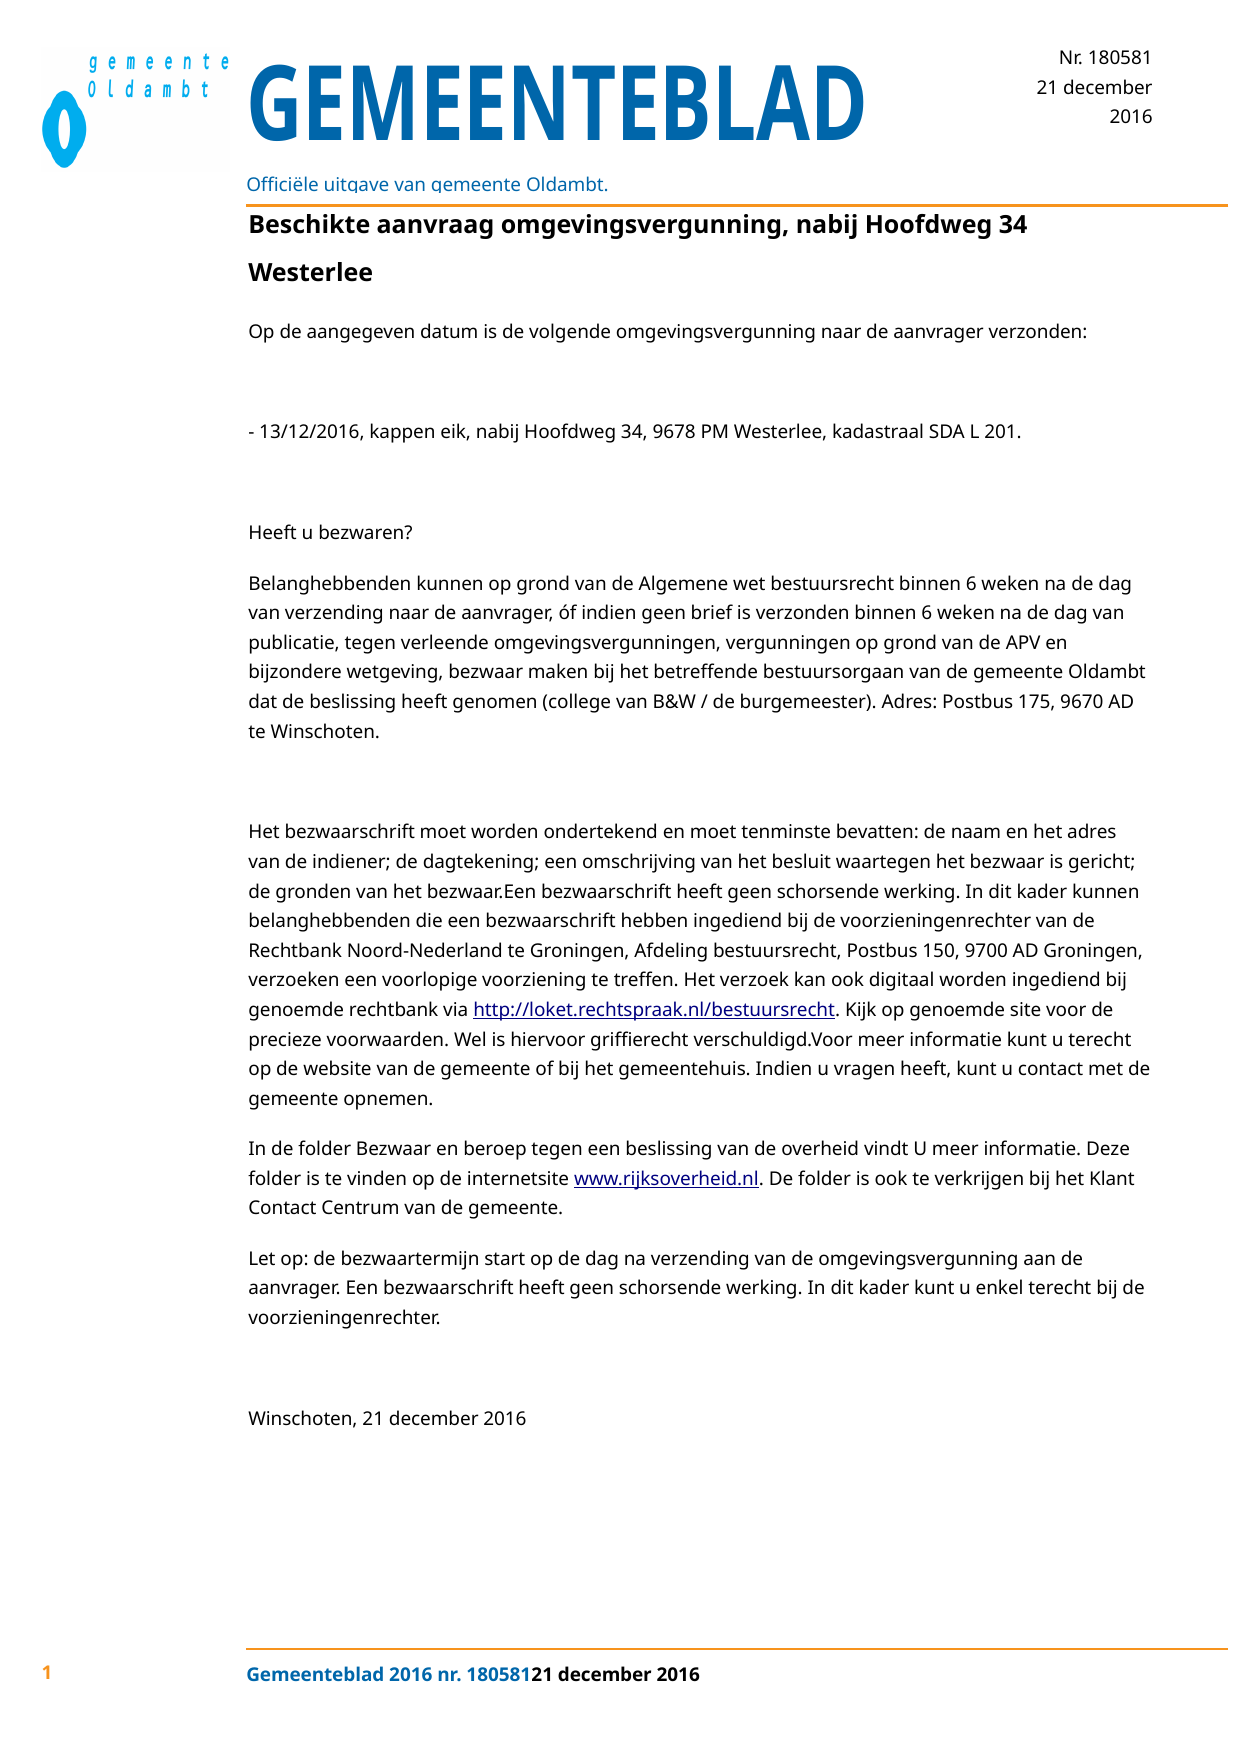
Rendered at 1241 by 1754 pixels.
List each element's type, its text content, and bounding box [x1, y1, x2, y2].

text Winschoten, 21 december 2016 [248, 1405, 1152, 1431]
picture [41, 47, 231, 172]
text In de folder Bezwaar en beroep tegen een beslissing van de overheid vindt U meer informatie. Deze folder is te vinden op de internetsite www.rijksoverheid.nl. De folder is ook te verkrijgen bij het Klant Contact Centrum van de gemeente. [248, 1135, 1152, 1220]
text - 13/12/2016, kappen eik, nabij Hoofdweg 34, 9678 PM Westerlee, kadastraal SDA L 201. [248, 419, 1152, 444]
text Belanghebbenden kunnen op grond van de Algemene wet bestuursrecht binnen 6 weken na de dag van verzending naar de aanvrager, óf indien geen brief is verzonden binnen 6 weken na de dag van publicatie, tegen verleende omgevingsvergunningen, vergunningen op grond van de APV en bijzondere wetgeving, bezwaar maken bij het betreffende bestuursorgaan van de gemeente Oldambt dat de beslissing heeft genomen (college van B&W / de burgemeester). Adres: Postbus 175, 9670 AD te Winschoten. [248, 570, 1152, 744]
text Heeft u bezwaren? [248, 519, 1152, 545]
text Beschikte aanvraag omgevingsvergunning, nabij Hoofdweg 34 Westerlee [248, 207, 1152, 288]
text Let op: de bezwaartermijn start op de dag na verzending van de omgevingsvergunning aan de aanvrager. Een bezwaarschrift heeft geen schorsende werking. In dit kader kunt u enkel terecht bij de voorzieningenrechter. [248, 1245, 1152, 1330]
text Op de aangegeven datum is de volgende omgevingsvergunning naar de aanvrager verzonden: [248, 318, 1152, 344]
text Het bezwaarschrift moet worden ondertekend en moet tenminste bevatten: de naam en het adres van de indiener; de dagtekening; een omschrijving van het besluit waartegen het bezwaar is gericht; de gronden van het bezwaar.Een bezwaarschrift heeft geen schorsende werking. In dit kader kunnen belanghebbenden die een bezwaarschrift hebben ingediend bij de voorzieningenrechter van de Rechtbank Noord-Nederland te Groningen, Afdeling bestuursrecht, Postbus 150, 9700 AD Groningen, verzoeken een voorlopige voorziening te treffen. Het verzoek kan ook digitaal worden ingediend bij genoemde rechtbank via http://loket.rechtspraak.nl/bestuursrecht. Kijk op genoemde site voor de precieze voorwaarden. Wel is hiervoor griffierecht verschuldigd.Voor meer informatie kunt u terecht op de website van de gemeente of bij het gemeentehuis. Indien u vragen heeft, kunt u contact met de gemeente opnemen. [248, 819, 1152, 1111]
